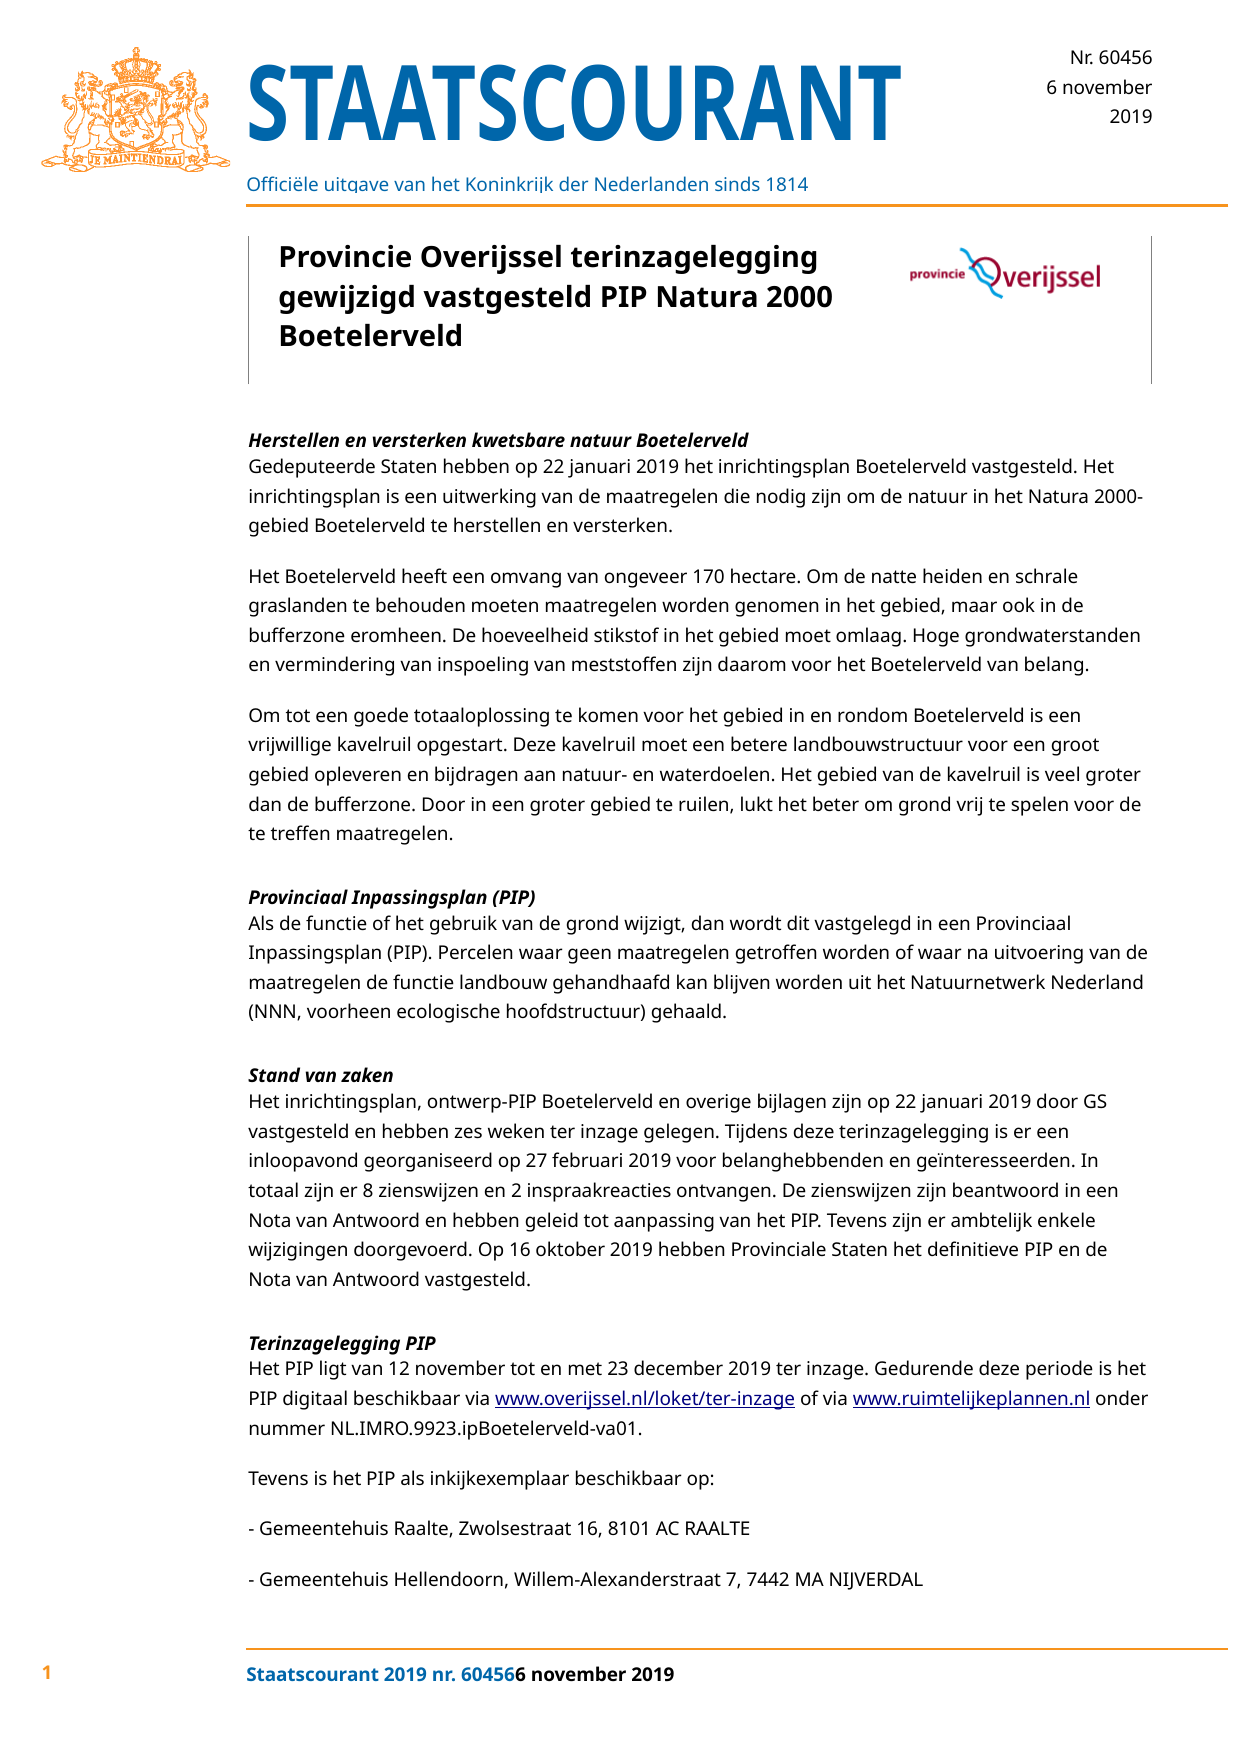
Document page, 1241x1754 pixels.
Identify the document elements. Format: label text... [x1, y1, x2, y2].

text Gedeputeerde Staten hebben op 22 januari 2019 het inrichtingsplan Boetelerveld vastgesteld. Het inrichtingsplan is een uitwerking van de maatregelen die nodig zijn om de natuur in het Natura 2000-gebied Boetelerveld te herstellen en versterken. [248, 453, 1152, 538]
text Het inrichtingsplan, ontwerp-PIP Boetelerveld en overige bijlagen zijn op 22 januari 2019 door GS vastgesteld en hebben zes weken ter inzage gelegen. Tijdens deze terinzagelegging is er een inloopavond georganiseerd op 27 februari 2019 voor belanghebbenden en geïnteresseerden. In totaal zijn er 8 zienswijzen en 2 inspraakreacties ontvangen. De zienswijzen zijn beantwoord in een Nota van Antwoord en hebben geleid tot aanpassing van het PIP. Tevens zijn er ambtelijk enkele wijzigingen doorgevoerd. Op 16 oktober 2019 hebben Provinciale Staten het definitieve PIP en de Nota van Antwoord vastgesteld. [248, 1088, 1152, 1292]
text Provinciaal Inpassingsplan (PIP) [248, 884, 1152, 910]
text Het PIP ligt van 12 november tot en met 23 december 2019 ter inzage. Gedurende deze periode is het PIP digitaal beschikbaar via www.overijssel.nl/loket/ter-inzage of via www.ruimtelijkeplannen.nl onder nummer NL.IMRO.9923.ipBoetelerveld-va01. [248, 1356, 1152, 1441]
picture [882, 236, 1119, 314]
text Stand van zaken [248, 1063, 1152, 1088]
picture [41, 47, 231, 172]
text Als de functie of het gebruik van de grond wijzigt, dan wordt dit vastgelegd in een Provinciaal Inpassingsplan (PIP). Percelen waar geen maatregelen getroffen worden of waar na uitvoering van de maatregelen de functie landbouw gehandhaafd kan blijven worden uit het Natuurnetwerk Nederland (NNN, voorheen ecologische hoofdstructuur) gehaald. [248, 910, 1152, 1024]
text Om tot een goede totaaloplossing te komen voor het gebied in en rondom Boetelerveld is een vrijwillige kavelruil opgestart. Deze kavelruil moet een betere landbouwstructuur voor een groot gebied opleveren en bijdragen aan natuur- en waterdoelen. Het gebied van de kavelruil is veel groter dan de bufferzone. Door in een groter gebied te ruilen, lukt het beter om grond vrij te spelen voor de te treffen maatregelen. [248, 702, 1152, 846]
table_header Provincie Overijssel terinzagelegging gewijzigd vastgesteld PIP Natura 2000 Boetelerveld [249, 236, 850, 384]
text Terinzagelegging PIP [248, 1330, 1152, 1356]
text Herstellen en versterken kwetsbare natuur Boetelerveld [248, 427, 1152, 453]
table_header [850, 236, 1151, 384]
text Tevens is het PIP als inkijkexemplaar beschikbaar op: [248, 1465, 1152, 1491]
text Het Boetelerveld heeft een omvang van ongeveer 170 hectare. Om de natte heiden en schrale graslanden te behouden moeten maatregelen worden genomen in het gebied, maar ook in de bufferzone eromheen. De hoeveelheid stikstof in het gebied moet omlaag. Hoge grondwaterstanden en vermindering van inspoeling van meststoffen zijn daarom voor het Boetelerveld van belang. [248, 563, 1152, 677]
text - Gemeentehuis Hellendoorn, Willem-Alexanderstraat 7, 7442 MA NIJVERDAL [248, 1566, 1152, 1592]
text - Gemeentehuis Raalte, Zwolsestraat 16, 8101 AC RAALTE [248, 1516, 1152, 1541]
